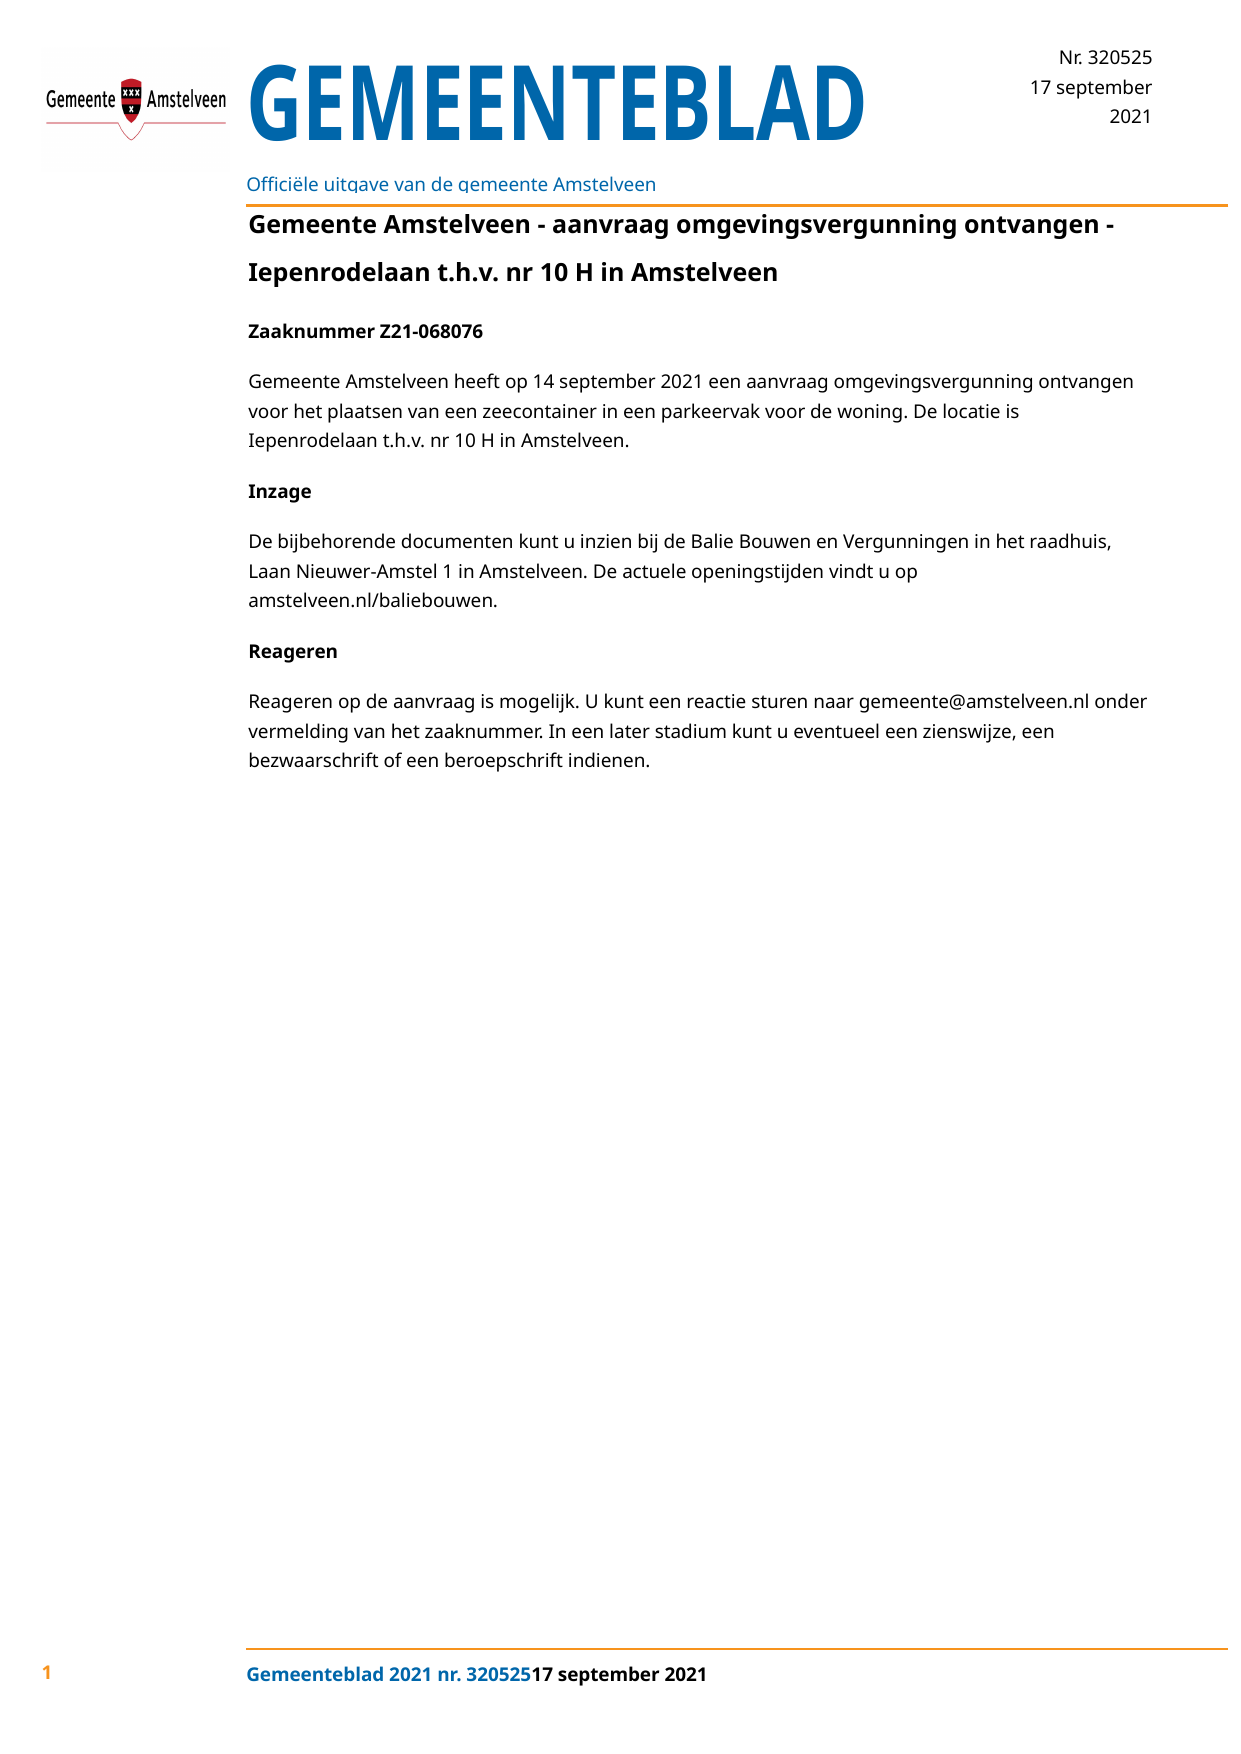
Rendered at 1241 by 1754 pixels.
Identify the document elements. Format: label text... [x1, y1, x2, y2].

text Inzage [248, 478, 1152, 504]
text Gemeente Amstelveen - aanvraag omgevingsvergunning ontvangen - Iepenrodelaan t.h.v. nr 10 H in Amstelveen [248, 207, 1152, 288]
text Reageren op de aanvraag is mogelijk. U kunt een reactie sturen naar gemeente@amstelveen.nl onder vermelding van het zaaknummer. In een later stadium kunt u eventueel een zienswijze, een bezwaarschrift of een beroepschrift indienen. [248, 688, 1152, 773]
text Reageren [248, 638, 1152, 664]
text Zaaknummer Z21-068076 [248, 318, 1152, 344]
text Gemeente Amstelveen heeft op 14 september 2021 een aanvraag omgevingsvergunning ontvangen voor het plaatsen van een zeecontainer in een parkeervak voor de woning. De locatie is Iepenrodelaan t.h.v. nr 10 H in Amstelveen. [248, 368, 1152, 453]
text De bijbehorende documenten kunt u inzien bij de Balie Bouwen en Vergunningen in het raadhuis, Laan Nieuwer-Amstel 1 in Amstelveen. De actuele openingstijden vindt u op amstelveen.nl/baliebouwen. [248, 528, 1152, 613]
picture [41, 47, 231, 172]
